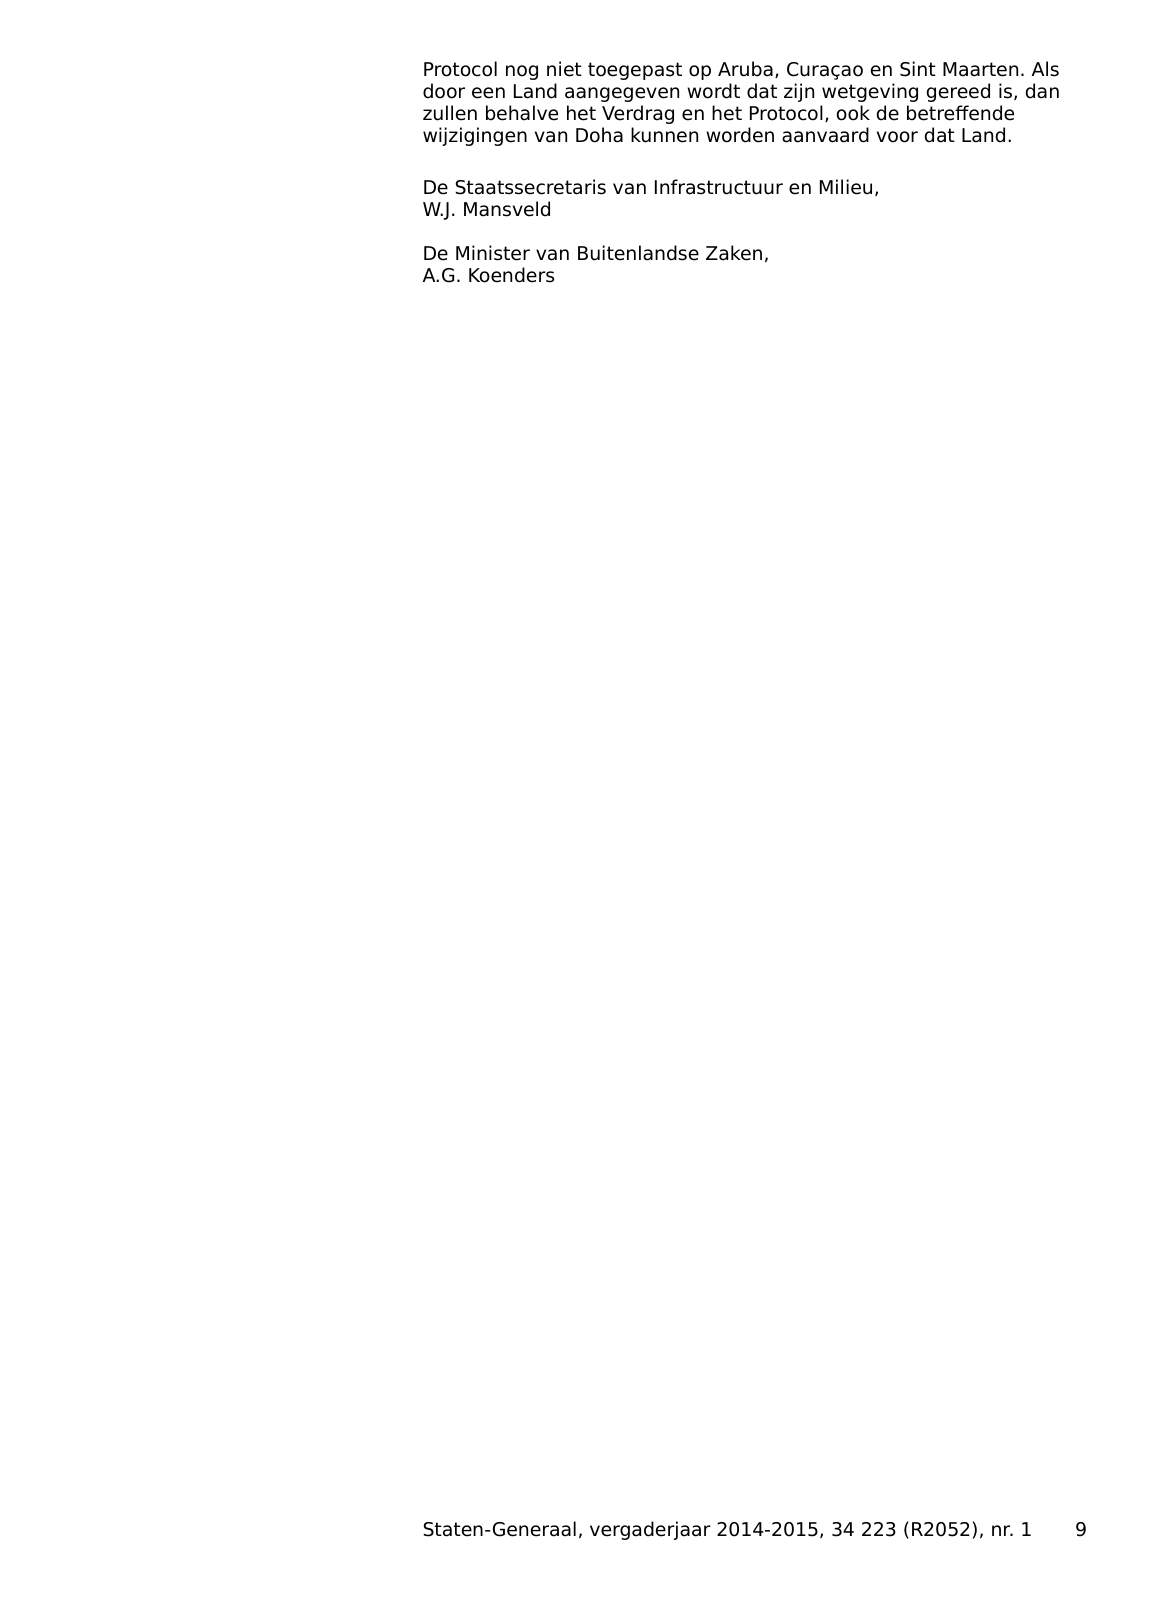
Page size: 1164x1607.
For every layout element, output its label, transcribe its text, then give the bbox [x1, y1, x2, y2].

text Protocol nog niet toegepast op Aruba, Curaçao en Sint Maarten. Als door een Land aangegeven wordt dat zijn wetgeving gereed is, dan zullen behalve het Verdrag en het Protocol, ook de betreffende wijzigingen van Doha kunnen worden aanvaard voor dat Land. [422, 59, 1087, 147]
text De Minister van Buitenlandse Zaken, A.G. Koenders [422, 243, 1087, 287]
text De Staatssecretaris van Infrastructuur en Milieu, W.J. Mansveld [422, 177, 1087, 221]
